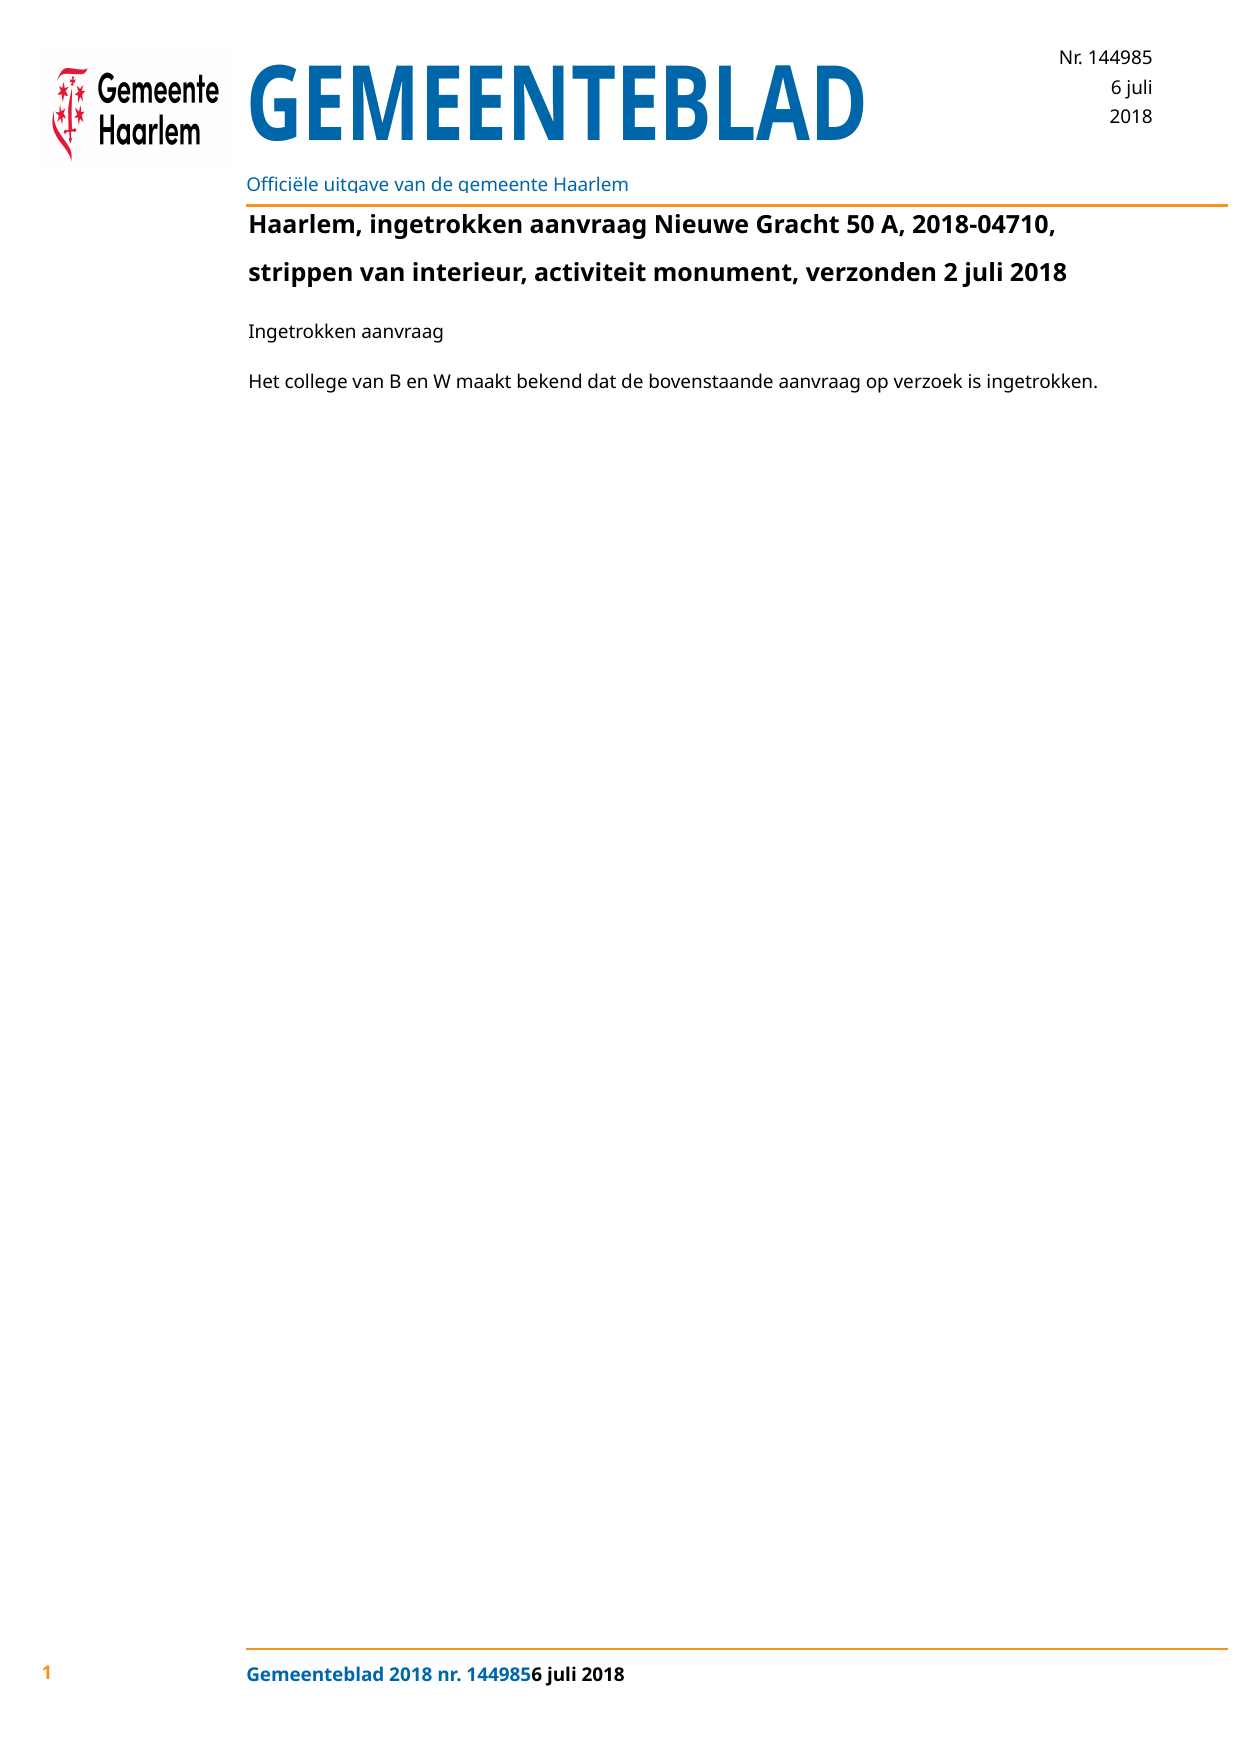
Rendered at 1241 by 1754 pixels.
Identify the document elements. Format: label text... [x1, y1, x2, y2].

text Ingetrokken aanvraag [248, 318, 1152, 344]
text Het college van B en W maakt bekend dat de bovenstaande aanvraag op verzoek is ingetrokken. [248, 368, 1152, 394]
text Haarlem, ingetrokken aanvraag Nieuwe Gracht 50 A, 2018-04710, strippen van interieur, activiteit monument, verzonden 2 juli 2018 [248, 207, 1152, 288]
picture [41, 47, 231, 172]
